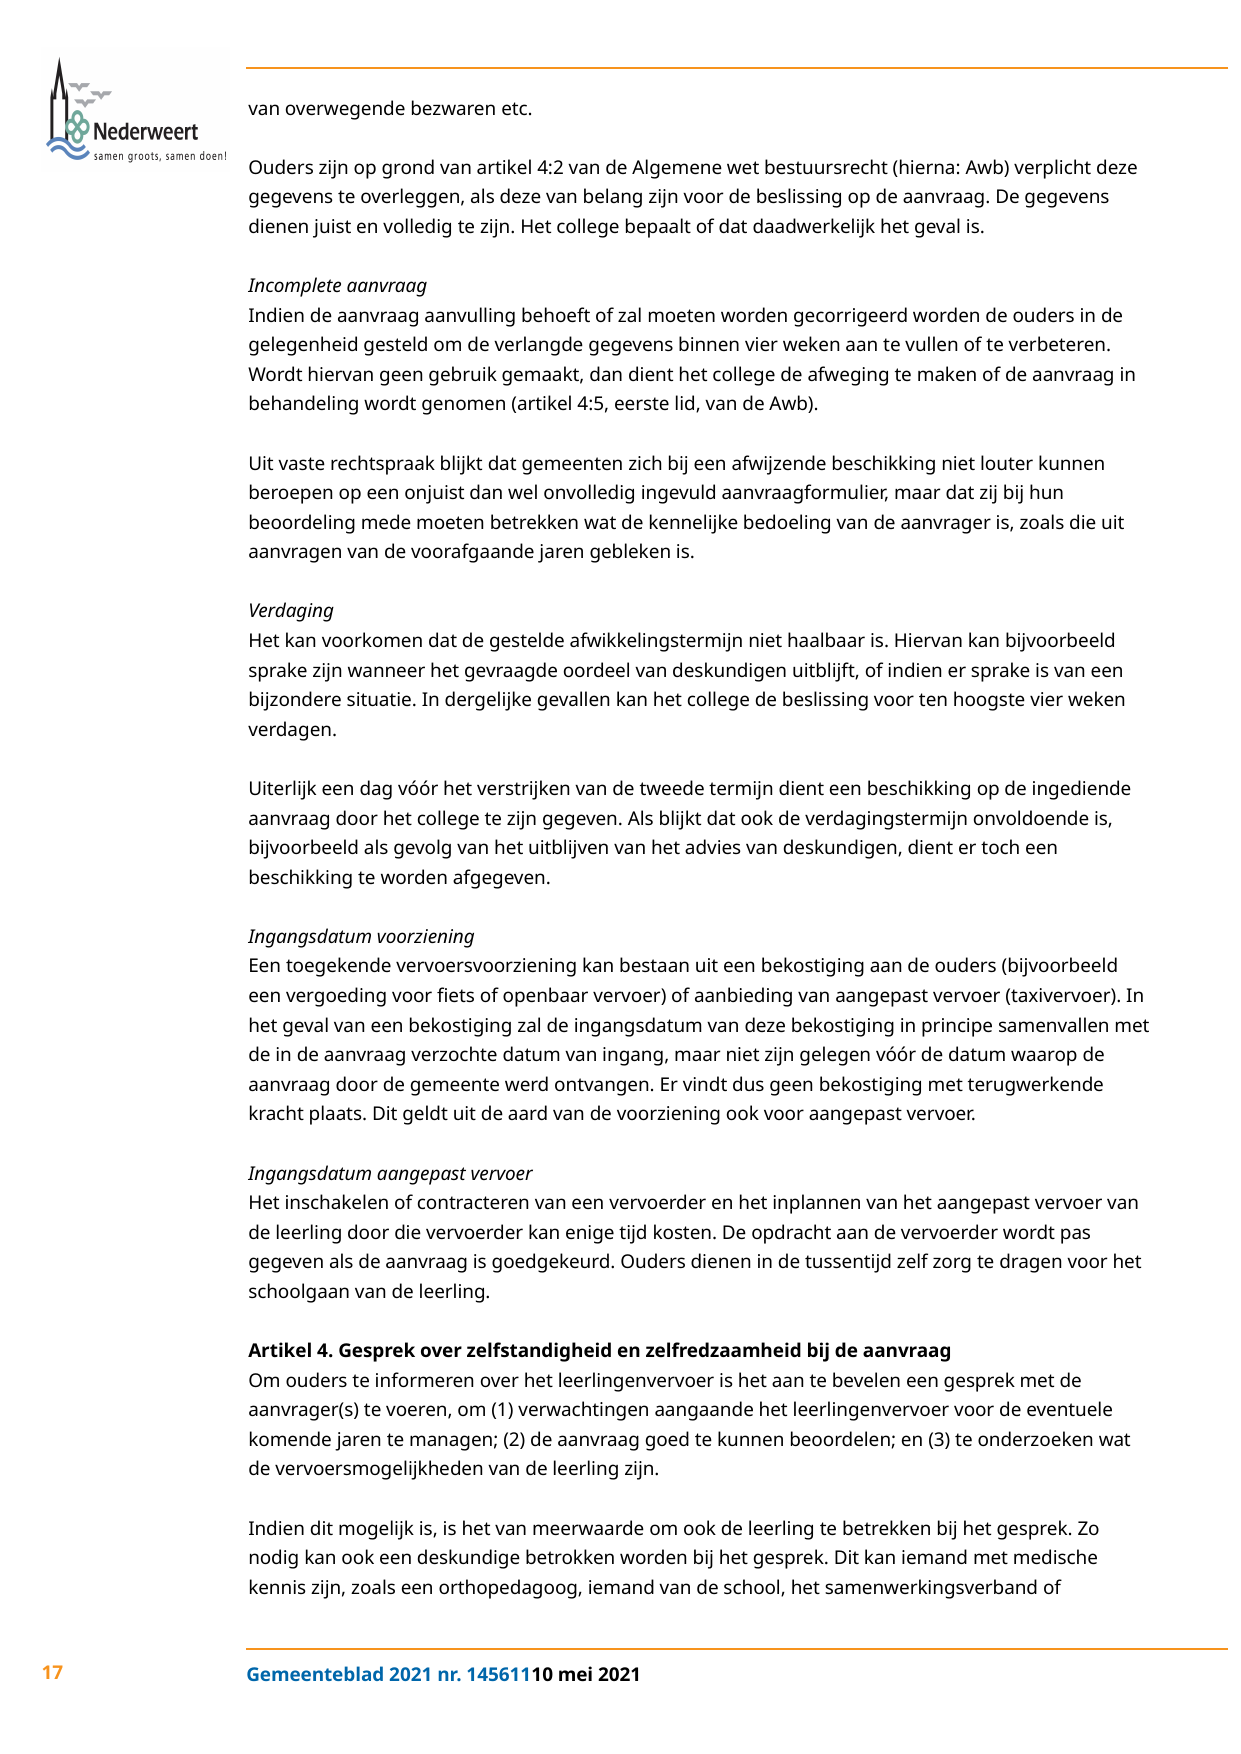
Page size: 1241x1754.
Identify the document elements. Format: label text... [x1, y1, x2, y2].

picture [41, 47, 231, 172]
text van overwegende bezwaren etc. [248, 95, 1152, 121]
text Een toegekende vervoersvoorziening kan bestaan uit een bekostiging aan de ouders (bijvoorbeeld een vergoeding voor fiets of openbaar vervoer) of aanbieding van aangepast vervoer (taxivervoer). In het geval van een bekostiging zal de ingangsdatum van deze bekostiging in principe samenvallen met de in de aanvraag verzochte datum van ingang, maar niet zijn gelegen vóór de datum waarop de aanvraag door de gemeente werd ontvangen. Er vindt dus geen bekostiging met terugwerkende kracht plaats. Dit geldt uit de aard van de voorziening ook voor aangepast vervoer. [248, 953, 1152, 1126]
text Het inschakelen of contracteren van een vervoerder en het inplannen van het aangepast vervoer van de leerling door die vervoerder kan enige tijd kosten. De opdracht aan de vervoerder wordt pas gegeven als de aanvraag is goedgekeurd. Ouders dienen in de tussentijd zelf zorg te dragen voor het schoolgaan van de leerling. [248, 1189, 1152, 1304]
text Indien dit mogelijk is, is het van meerwaarde om ook de leerling te betrekken bij het gesprek. Zo nodig kan ook een deskundige betrokken worden bij het gesprek. Dit kan iemand met medische kennis zijn, zoals een orthopedagoog, iemand van de school, het samenwerkingsverband of [248, 1515, 1152, 1600]
text Ingangsdatum aangepast vervoer [248, 1160, 1152, 1186]
text Om ouders te informeren over het leerlingenvervoer is het aan te bevelen een gesprek met de aanvrager(s) te voeren, om (1) verwachtingen aangaande het leerlingenvervoer voor de eventuele komende jaren te managen; (2) de aanvraag goed te kunnen beoordelen; en (3) te onderzoeken wat de vervoersmogelijkheden van de leerling zijn. [248, 1367, 1152, 1481]
text Incomplete aanvraag [248, 272, 1152, 298]
text Ingangsdatum voorziening [248, 923, 1152, 949]
text Verdaging [248, 598, 1152, 623]
text Het kan voorkomen dat de gestelde afwikkelingstermijn niet haalbaar is. Hiervan kan bijvoorbeeld sprake zijn wanneer het gevraagde oordeel van deskundigen uitblijft, of indien er sprake is van een bijzondere situatie. In dergelijke gevallen kan het college de beslissing voor ten hoogste vier weken verdagen. [248, 627, 1152, 742]
text Artikel 4. Gesprek over zelfstandigheid en zelfredzaamheid bij de aanvraag [248, 1337, 1152, 1363]
text Indien de aanvraag aanvulling behoeft of zal moeten worden gecorrigeerd worden de ouders in de gelegenheid gesteld om de verlangde gegevens binnen vier weken aan te vullen of te verbeteren. Wordt hiervan geen gebruik gemaakt, dan dient het college de afweging te maken of de aanvraag in behandeling wordt genomen (artikel 4:5, eerste lid, van de Awb). [248, 302, 1152, 416]
text Uit vaste rechtspraak blijkt dat gemeenten zich bij een afwijzende beschikking niet louter kunnen beroepen op een onjuist dan wel onvolledig ingevuld aanvraagformulier, maar dat zij bij hun beoordeling mede moeten betrekken wat de kennelijke bedoeling van de aanvrager is, zoals die uit aanvragen van de voorafgaande jaren gebleken is. [248, 450, 1152, 564]
text Uiterlijk een dag vóór het verstrijken van de tweede termijn dient een beschikking op de ingediende aanvraag door het college te zijn gegeven. Als blijkt dat ook de verdagingstermijn onvoldoende is, bijvoorbeeld als gevolg van het uitblijven van het advies van deskundigen, dient er toch een beschikking te worden afgegeven. [248, 775, 1152, 890]
text Ouders zijn op grond van artikel 4:2 van de Algemene wet bestuursrecht (hierna: Awb) verplicht deze gegevens te overleggen, als deze van belang zijn voor de beslissing op de aanvraag. De gegevens dienen juist en volledig te zijn. Het college bepaalt of dat daadwerkelijk het geval is. [248, 154, 1152, 239]
